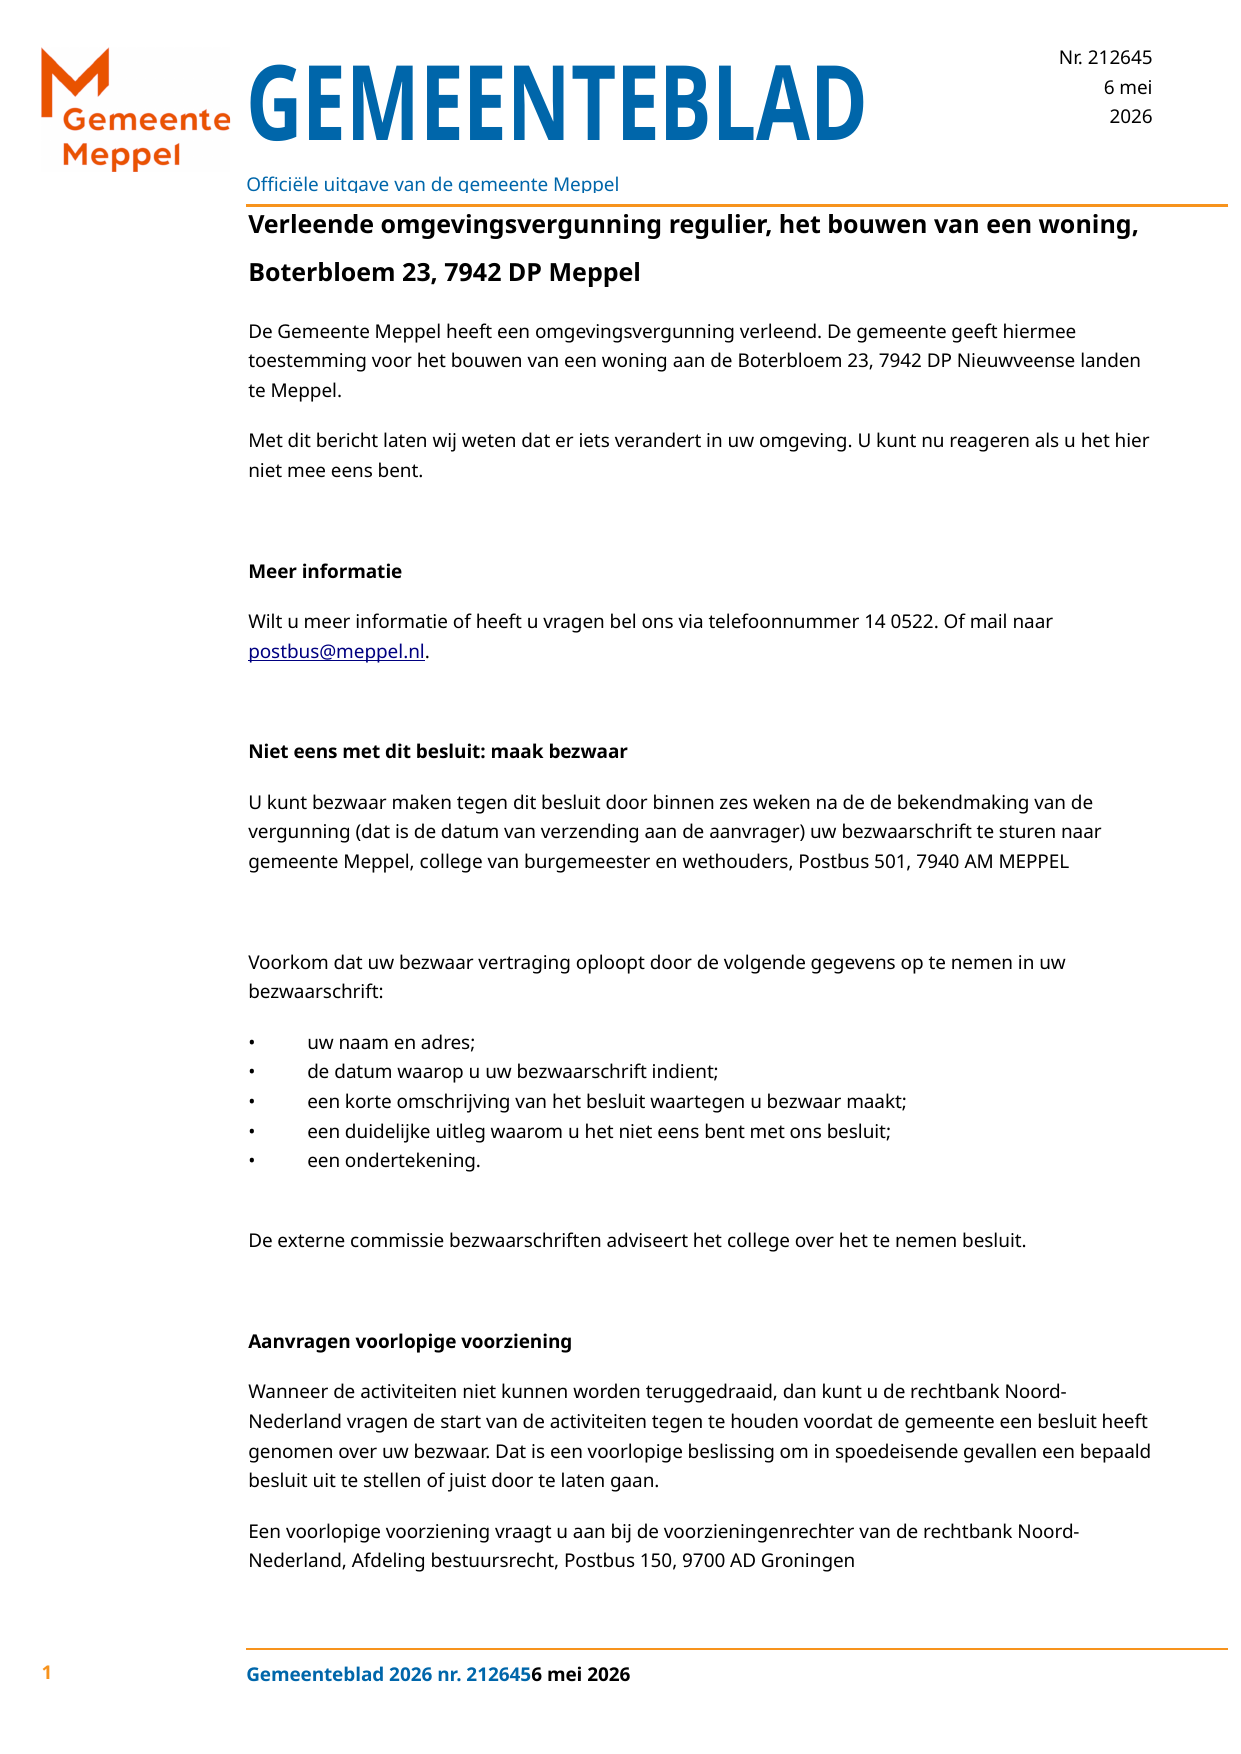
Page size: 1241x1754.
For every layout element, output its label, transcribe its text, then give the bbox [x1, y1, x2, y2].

text Voorkom dat uw bezwaar vertraging oploopt door de volgende gegevens op te nemen in uw bezwaarschrift: [248, 949, 1152, 1004]
text Wanneer de activiteiten niet kunnen worden teruggedraaid, dan kunt u de rechtbank Noord-Nederland vragen de start van de activiteiten tegen te houden voordat de gemeente een besluit heeft genomen over uw bezwaar. Dat is een voorlopige beslissing om in spoedeisende gevallen een bepaald besluit uit te stellen of juist door te laten gaan. [248, 1379, 1152, 1493]
list een korte omschrijving van het besluit waartegen u bezwaar maakt; [248, 1088, 1152, 1114]
text Niet eens met dit besluit: maak bezwaar [248, 739, 1152, 764]
picture [41, 47, 231, 172]
list een duidelijke uitleg waarom u het niet eens bent met ons besluit; [248, 1118, 1152, 1144]
list de datum waarop u uw bezwaarschrift indient; [248, 1059, 1152, 1084]
list een ondertekening. [248, 1147, 1152, 1173]
text Met dit bericht laten wij weten dat er iets verandert in uw omgeving. U kunt nu reageren als u het hier niet mee eens bent. [248, 427, 1152, 483]
text De externe commissie bezwaarschriften adviseert het college over het te nemen besluit. [248, 1227, 1152, 1253]
text U kunt bezwaar maken tegen dit besluit door binnen zes weken na de de bekendmaking van de vergunning (dat is de datum van verzending aan de aanvrager) uw bezwaarschrift te sturen naar gemeente Meppel, college van burgemeester en wethouders, Postbus 501, 7940 AM MEPPEL [248, 789, 1152, 874]
text Meer informatie [248, 558, 1152, 584]
text Aanvragen voorlopige voorziening [248, 1328, 1152, 1354]
text Een voorlopige voorziening vraagt u aan bij de voorzieningenrechter van de rechtbank Noord-Nederland, Afdeling bestuursrecht, Postbus 150, 9700 AD Groningen [248, 1518, 1152, 1573]
list uw naam en adres; [248, 1029, 1152, 1055]
text De Gemeente Meppel heeft een omgevingsvergunning verleend. De gemeente geeft hiermee toestemming voor het bouwen van een woning aan de Boterbloem 23, 7942 DP Nieuwveense landen te Meppel. [248, 318, 1152, 403]
text Verleende omgevingsvergunning regulier, het bouwen van een woning, Boterbloem 23, 7942 DP Meppel [248, 207, 1152, 288]
text Wilt u meer informatie of heeft u vragen bel ons via telefoonnummer 14 0522. Of mail naar postbus@meppel.nl. [248, 608, 1152, 664]
